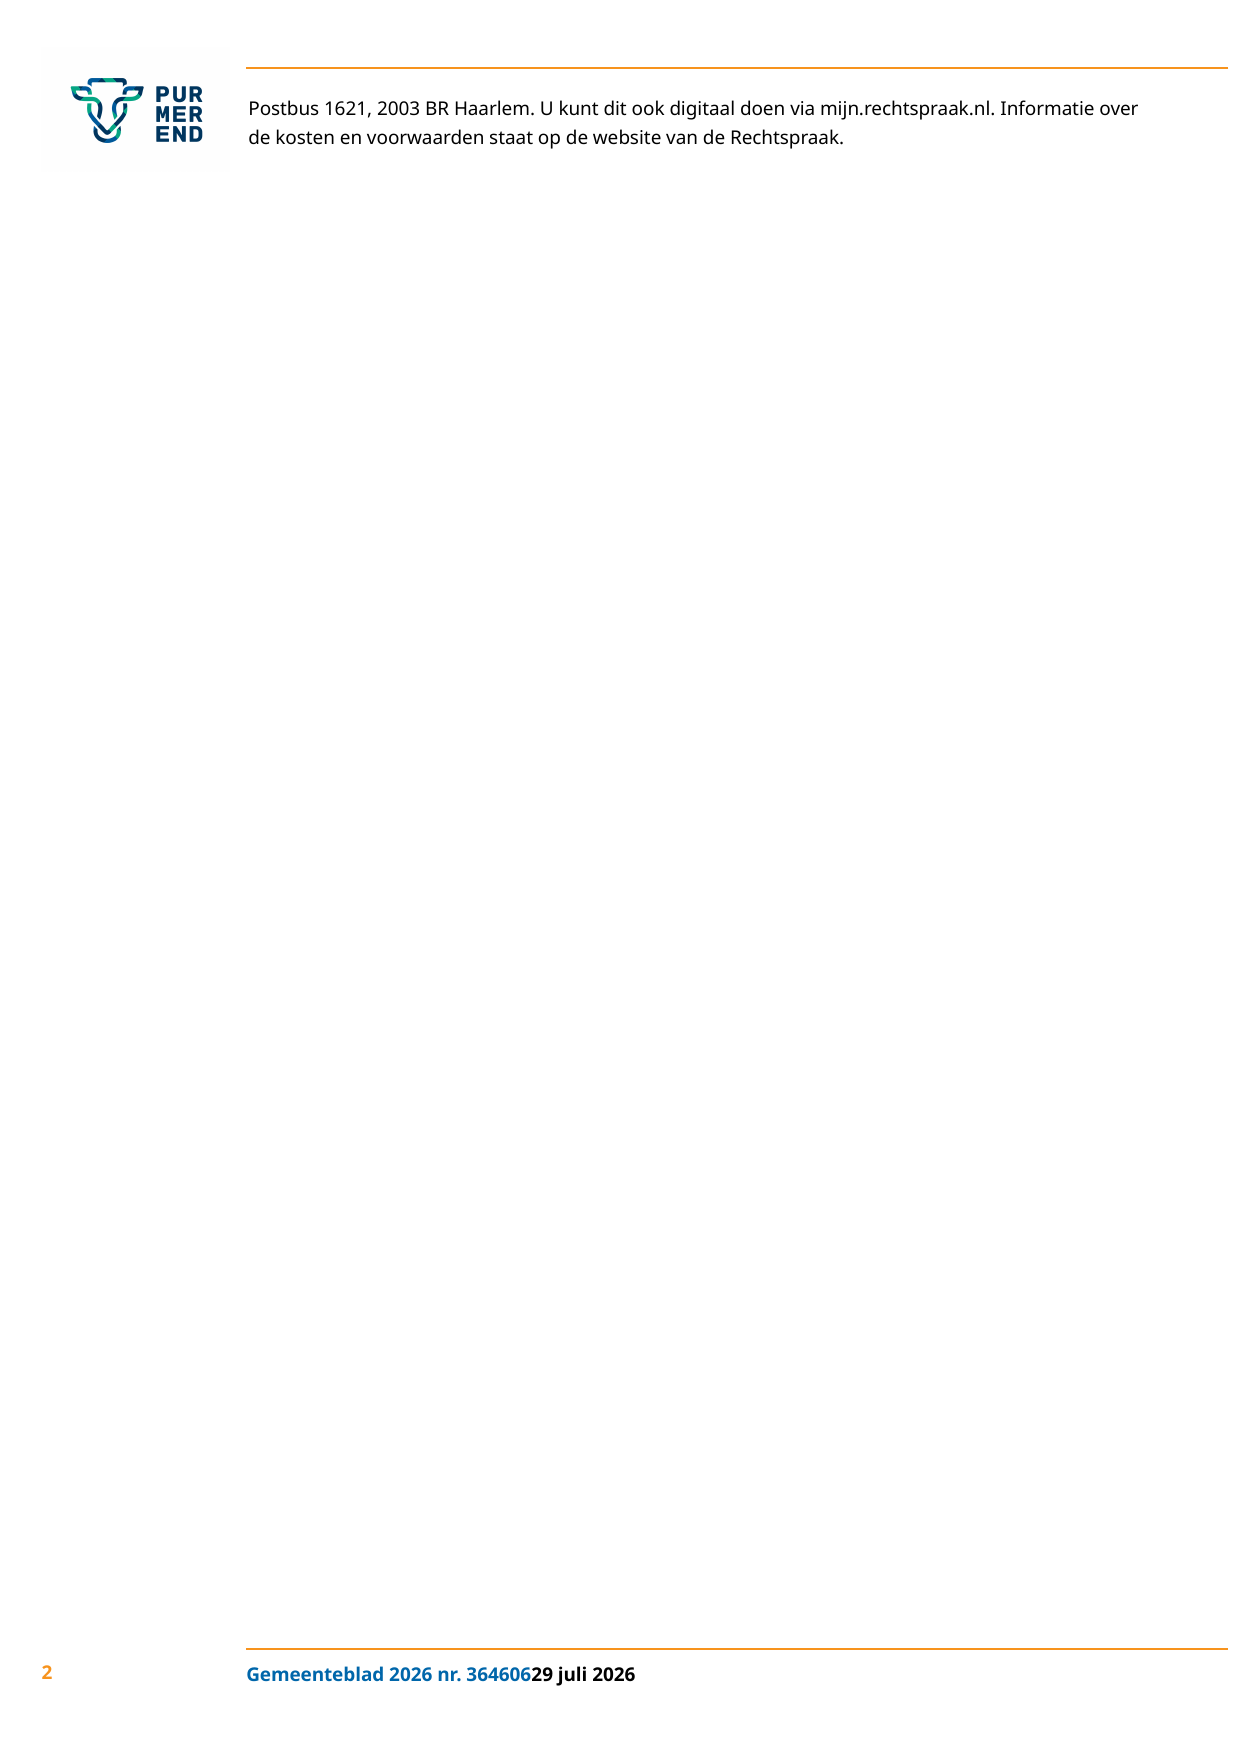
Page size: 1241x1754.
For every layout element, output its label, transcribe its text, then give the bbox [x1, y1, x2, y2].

picture [41, 47, 231, 172]
text Postbus 1621, 2003 BR Haarlem. U kunt dit ook digitaal doen via mijn.rechtspraak.nl. Informatie over de kosten en voorwaarden staat op de website van de Rechtspraak. [248, 95, 1152, 150]
